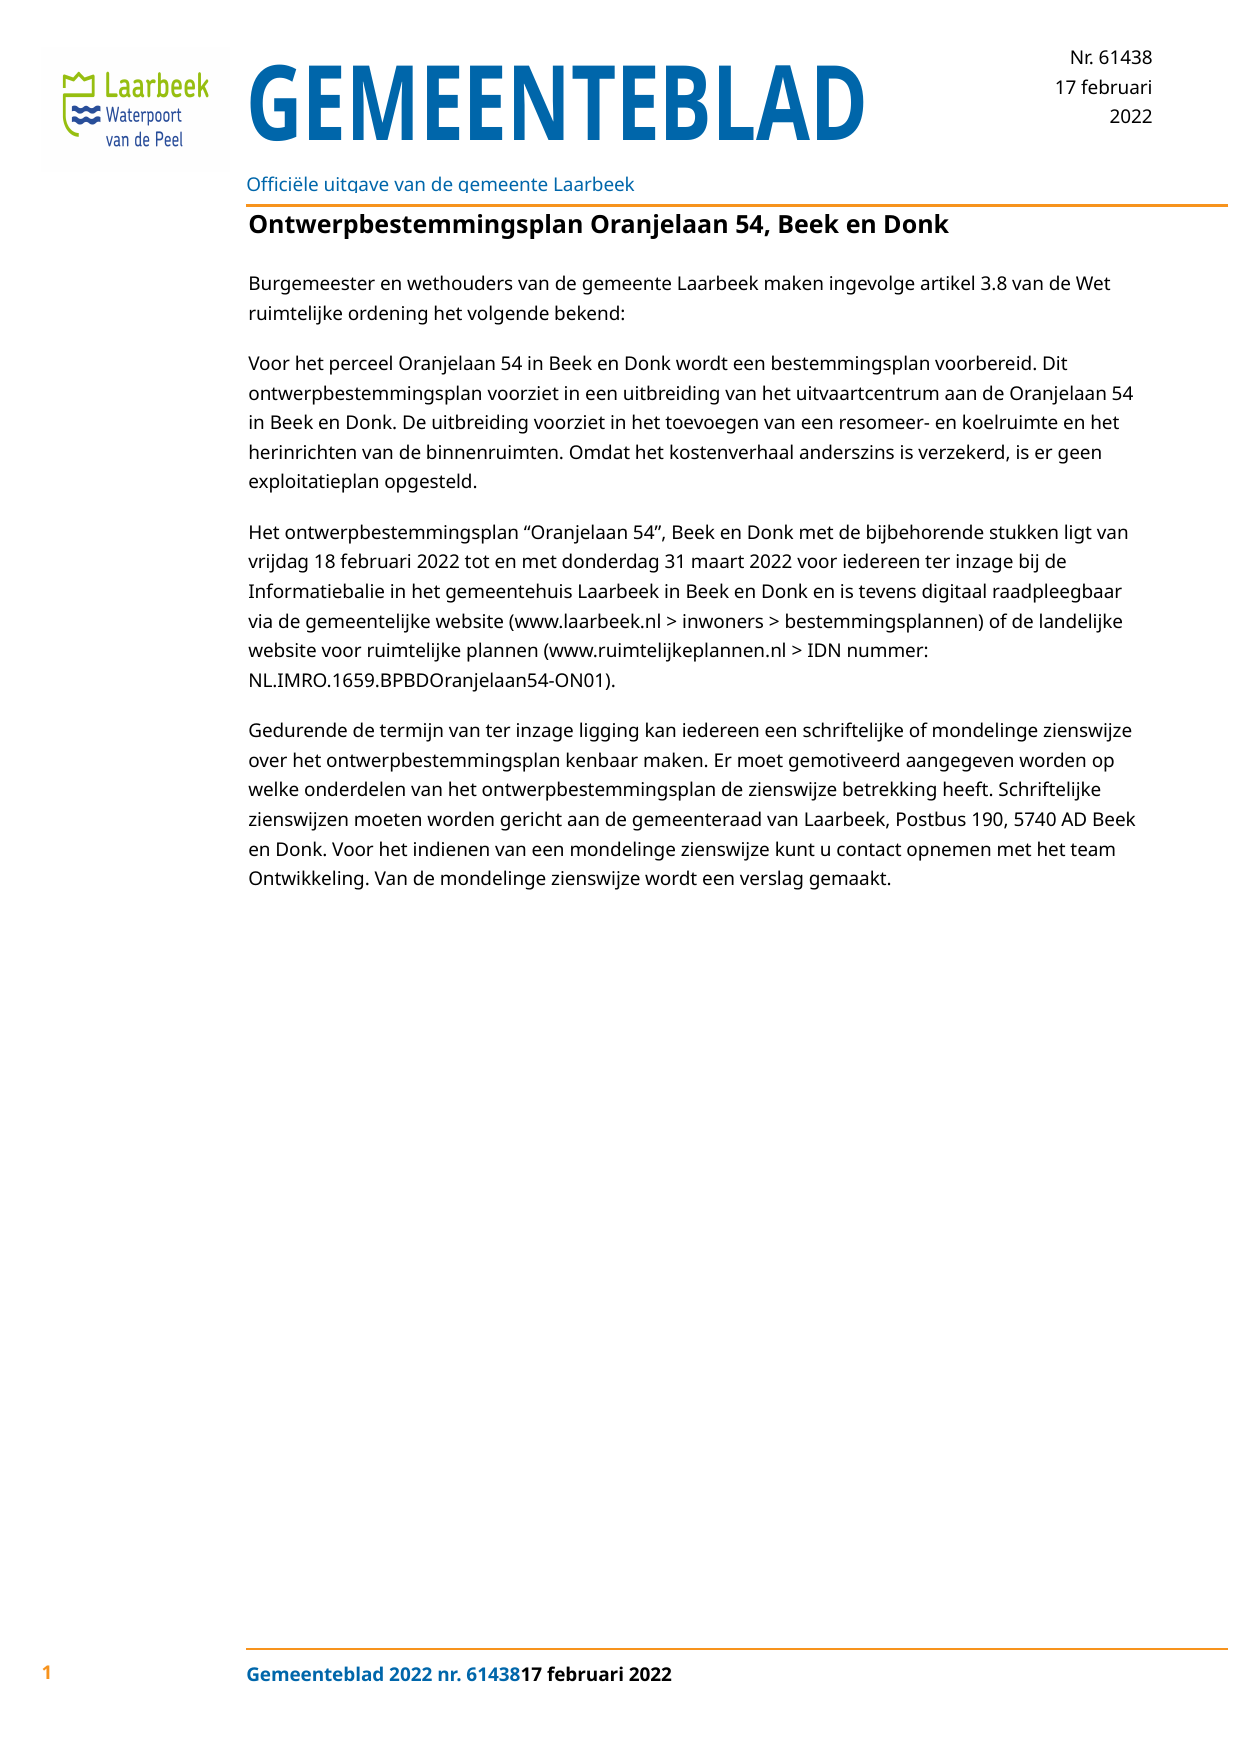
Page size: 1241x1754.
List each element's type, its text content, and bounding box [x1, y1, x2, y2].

text Ontwerpbestemmingsplan Oranjelaan 54, Beek en Donk [248, 207, 1152, 241]
text Burgemeester en wethouders van de gemeente Laarbeek maken ingevolge artikel 3.8 van de Wet ruimtelijke ordening het volgende bekend: [248, 270, 1152, 326]
picture [41, 47, 231, 172]
text Voor het perceel Oranjelaan 54 in Beek en Donk wordt een bestemmingsplan voorbereid. Dit ontwerpbestemmingsplan voorziet in een uitbreiding van het uitvaartcentrum aan de Oranjelaan 54 in Beek en Donk. De uitbreiding voorziet in het toevoegen van een resomeer- en koelruimte en het herinrichten van de binnenruimten. Omdat het kostenverhaal anderszins is verzekerd, is er geen exploitatieplan opgesteld. [248, 350, 1152, 494]
text Het ontwerpbestemmingsplan “Oranjelaan 54”, Beek en Donk met de bijbehorende stukken ligt van vrijdag 18 februari 2022 tot en met donderdag 31 maart 2022 voor iedereen ter inzage bij de Informatiebalie in het gemeentehuis Laarbeek in Beek en Donk en is tevens digitaal raadpleegbaar via de gemeentelijke website (www.laarbeek.nl > inwoners > bestemmingsplannen) of de landelijke website voor ruimtelijke plannen (www.ruimtelijkeplannen.nl > IDN nummer: NL.IMRO.1659.BPBDOranjelaan54-ON01). [248, 519, 1152, 693]
text Gedurende de termijn van ter inzage ligging kan iedereen een schriftelijke of mondelinge zienswijze over het ontwerpbestemmingsplan kenbaar maken. Er moet gemotiveerd aangegeven worden op welke onderdelen van het ontwerpbestemmingsplan de zienswijze betrekking heeft. Schriftelijke zienswijzen moeten worden gericht aan de gemeenteraad van Laarbeek, Postbus 190, 5740 AD Beek en Donk. Voor het indienen van een mondelinge zienswijze kunt u contact opnemen met het team Ontwikkeling. Van de mondelinge zienswijze wordt een verslag gemaakt. [248, 717, 1152, 891]
